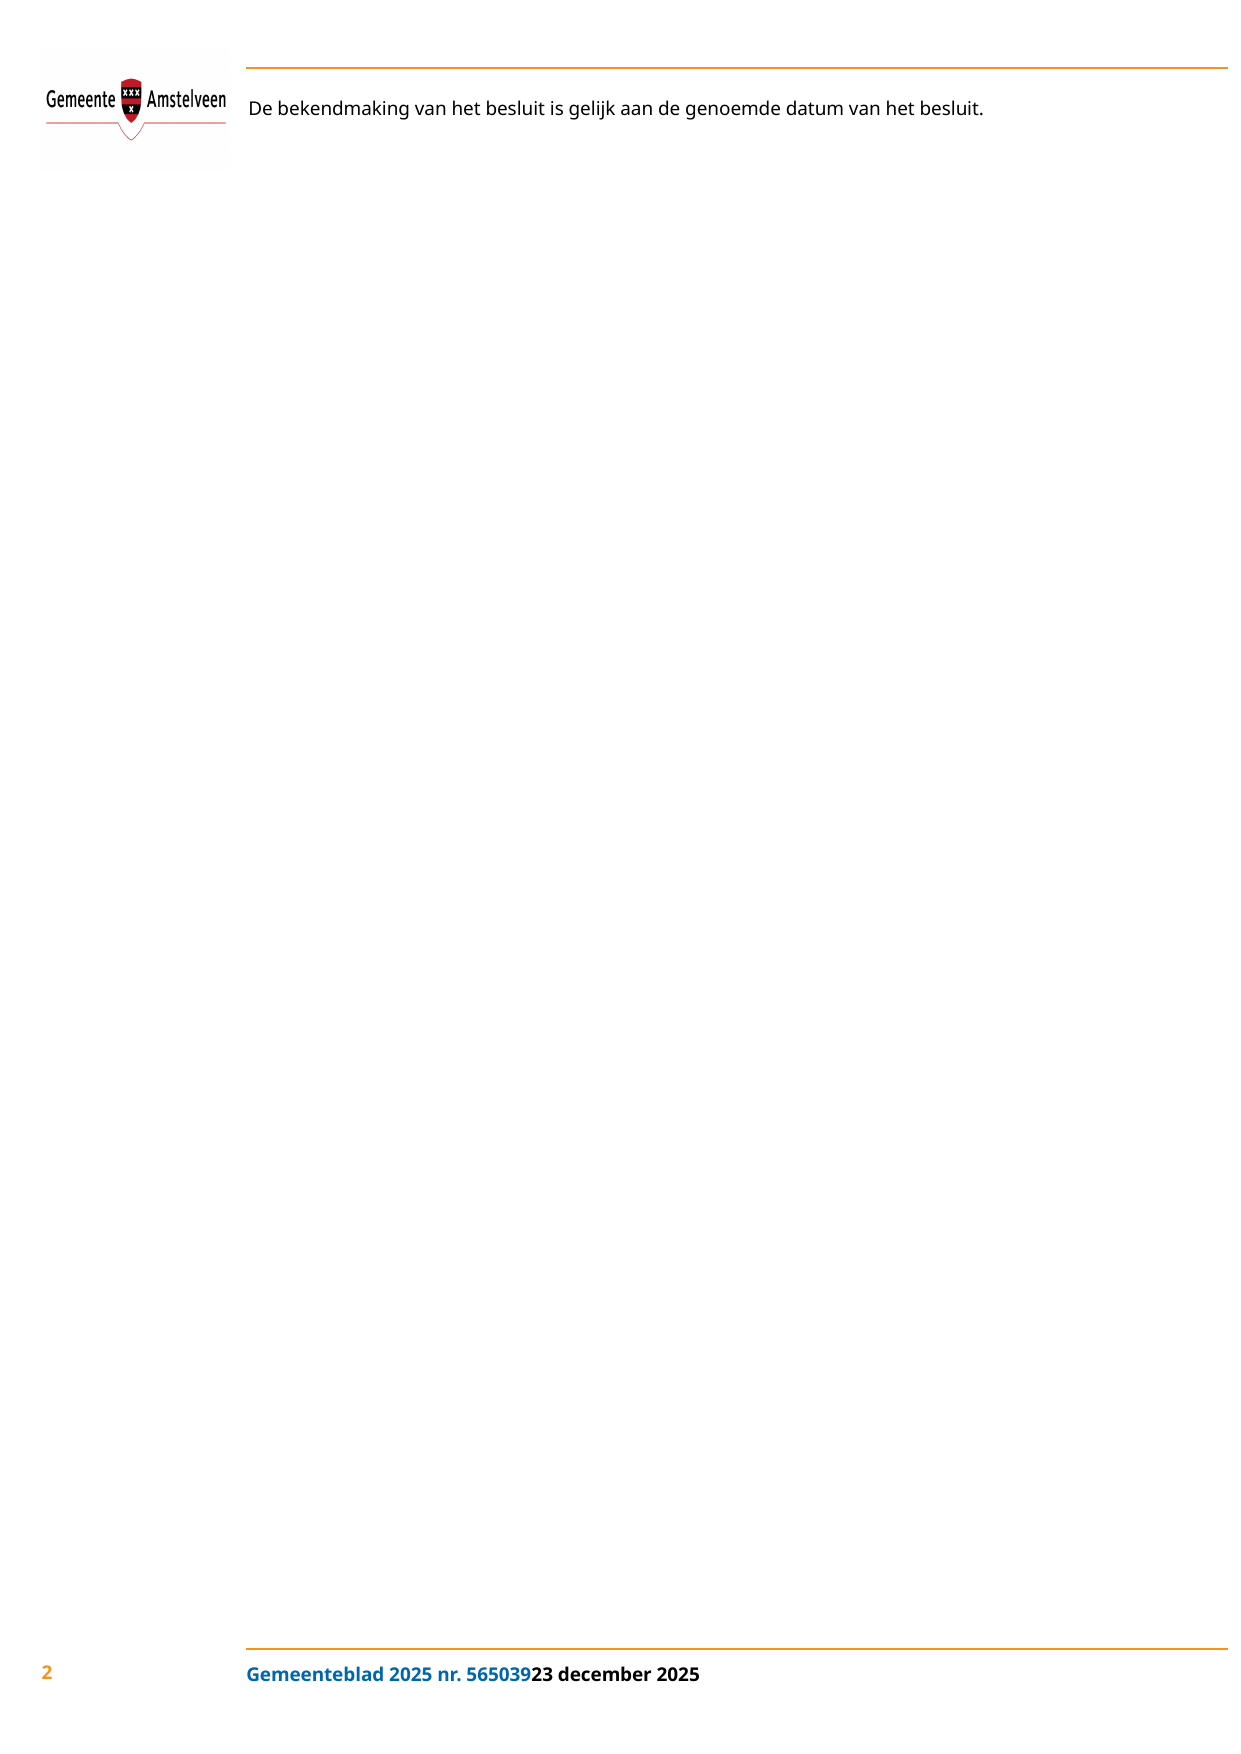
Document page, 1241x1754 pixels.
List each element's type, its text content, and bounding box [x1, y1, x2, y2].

picture [41, 47, 231, 172]
text De bekendmaking van het besluit is gelijk aan de genoemde datum van het besluit. [248, 95, 1152, 121]
